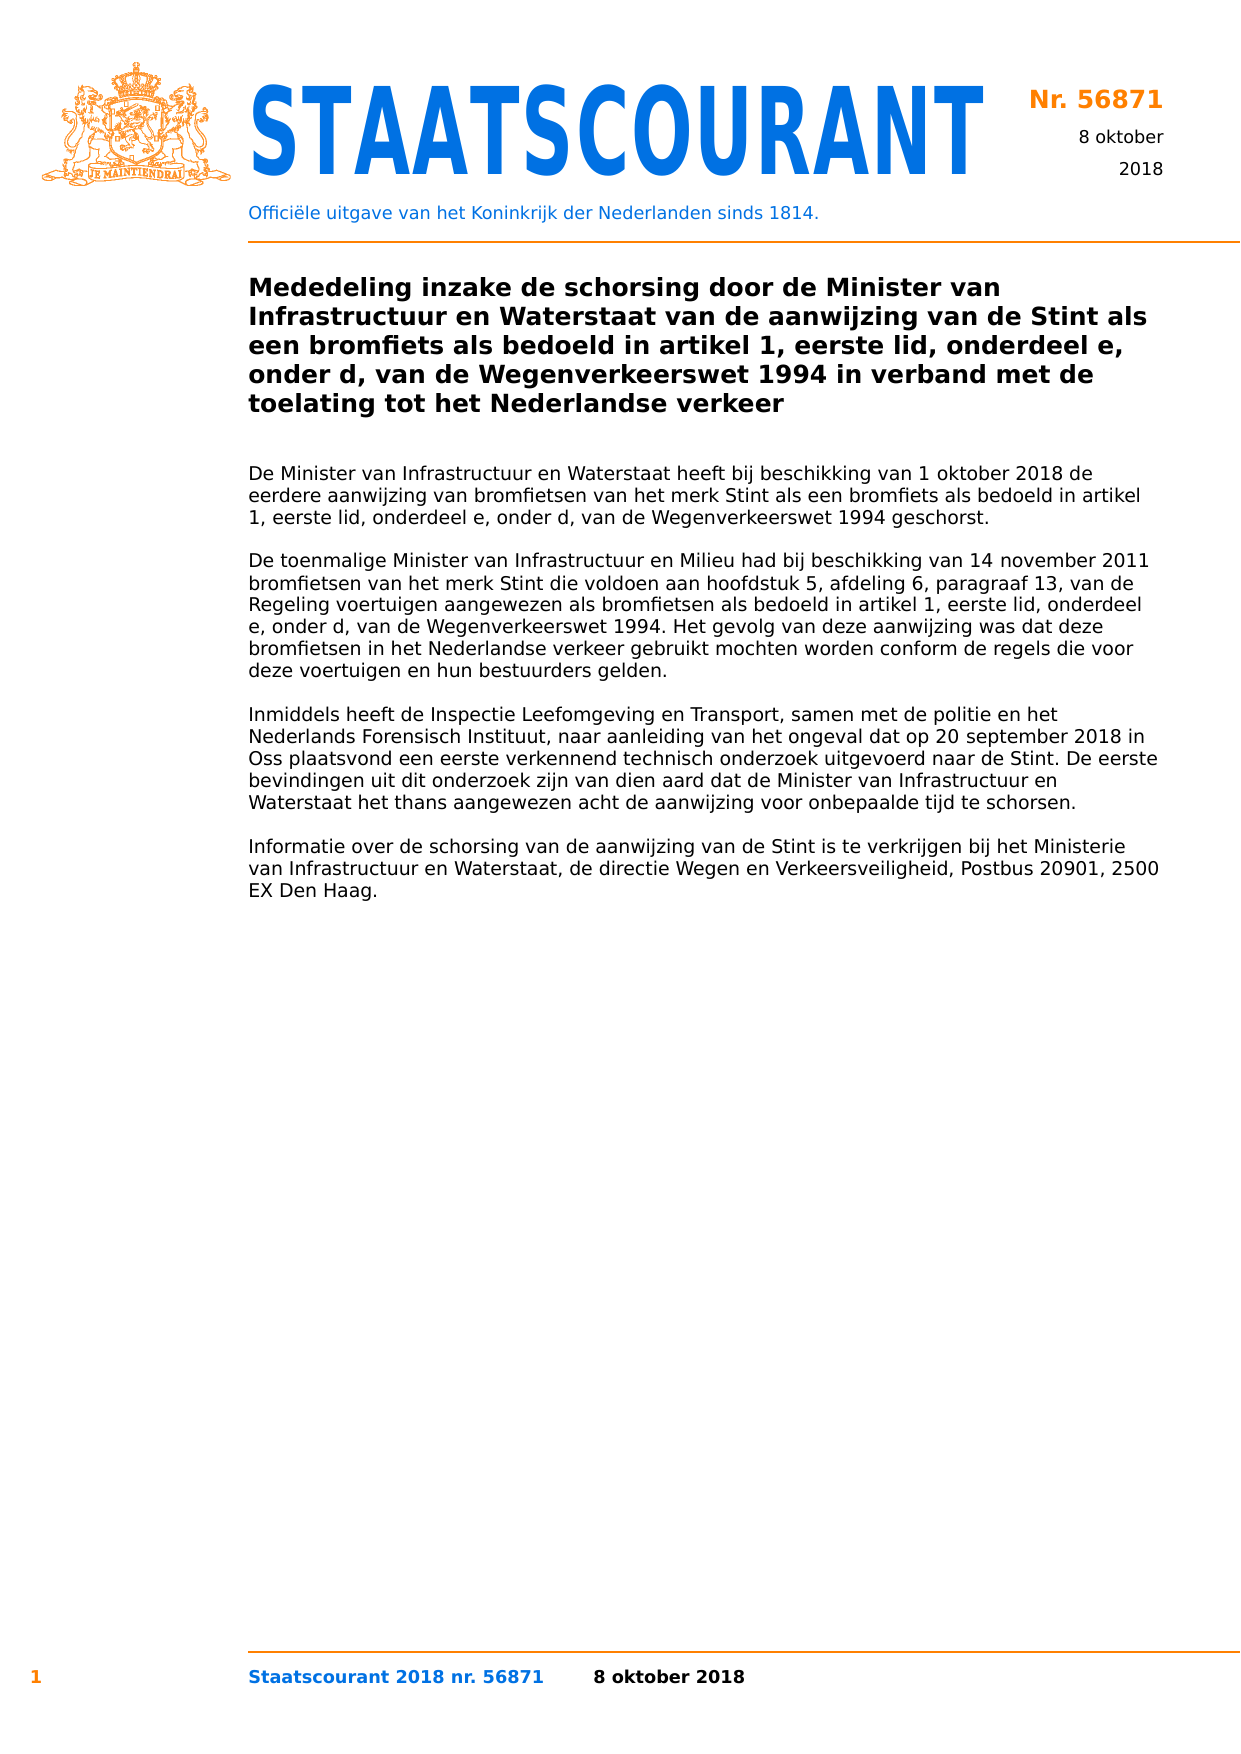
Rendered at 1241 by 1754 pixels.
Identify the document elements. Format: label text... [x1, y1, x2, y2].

text Informatie over de schorsing van de aanwijzing van de Stint is te verkrijgen bij het Ministerie van Infrastructuur en Waterstaat, de directie Wegen en Verkeersveiligheid, Postbus 20901, 2500 EX Den Haag. [248, 836, 1163, 902]
subtitle Mededeling inzake de schorsing door de Minister van Infrastructuur en Waterstaat van de aanwijzing van de Stint als een bromfiets als bedoeld in artikel 1, eerste lid, onderdeel e, onder d, van de Wegenverkeerswet 1994 in verband met de toelating tot het Nederlandse verkeer [248, 273, 1163, 419]
picture [41, 62, 231, 186]
table_cell 8 oktober [998, 121, 1240, 153]
table_cell Officiële uitgave van het Koninkrijk der Nederlanden sinds 1814. [248, 203, 1240, 241]
table_cell 2018 [998, 153, 1240, 203]
text Inmiddels heeft de Inspectie Leefomgeving en Transport, samen met de politie en het Nederlands Forensisch Instituut, naar aanleiding van het ongeval dat op 20 september 2018 in Oss plaatsvond een eerste verkennend technisch onderzoek uitgevoerd naar de Stint. De eerste bevindingen uit dit onderzoek zijn van dien aard dat de Minister van Infrastructuur en Waterstaat het thans aangewezen acht de aanwijzing voor onbepaalde tijd te schorsen. [248, 704, 1163, 814]
table_header [25, 62, 248, 241]
table_header STAATSCOURANT [248, 62, 998, 203]
table_header Nr. 56871 [998, 62, 1240, 121]
text De Minister van Infrastructuur en Waterstaat heeft bij beschikking van 1 oktober 2018 de eerdere aanwijzing van bromfietsen van het merk Stint als een bromfiets als bedoeld in artikel 1, eerste lid, onderdeel e, onder d, van de Wegenverkeerswet 1994 geschorst. [248, 463, 1163, 528]
text De toenmalige Minister van Infrastructuur en Milieu had bij beschikking van 14 november 2011 bromfietsen van het merk Stint die voldoen aan hoofdstuk 5, afdeling 6, paragraaf 13, van de Regeling voertuigen aangewezen als bromfietsen als bedoeld in artikel 1, eerste lid, onderdeel e, onder d, van de Wegenverkeerswet 1994. Het gevolg van deze aanwijzing was dat deze bromfietsen in het Nederlandse verkeer gebruikt mochten worden conform de regels die voor deze voertuigen en hun bestuurders gelden. [248, 550, 1163, 682]
